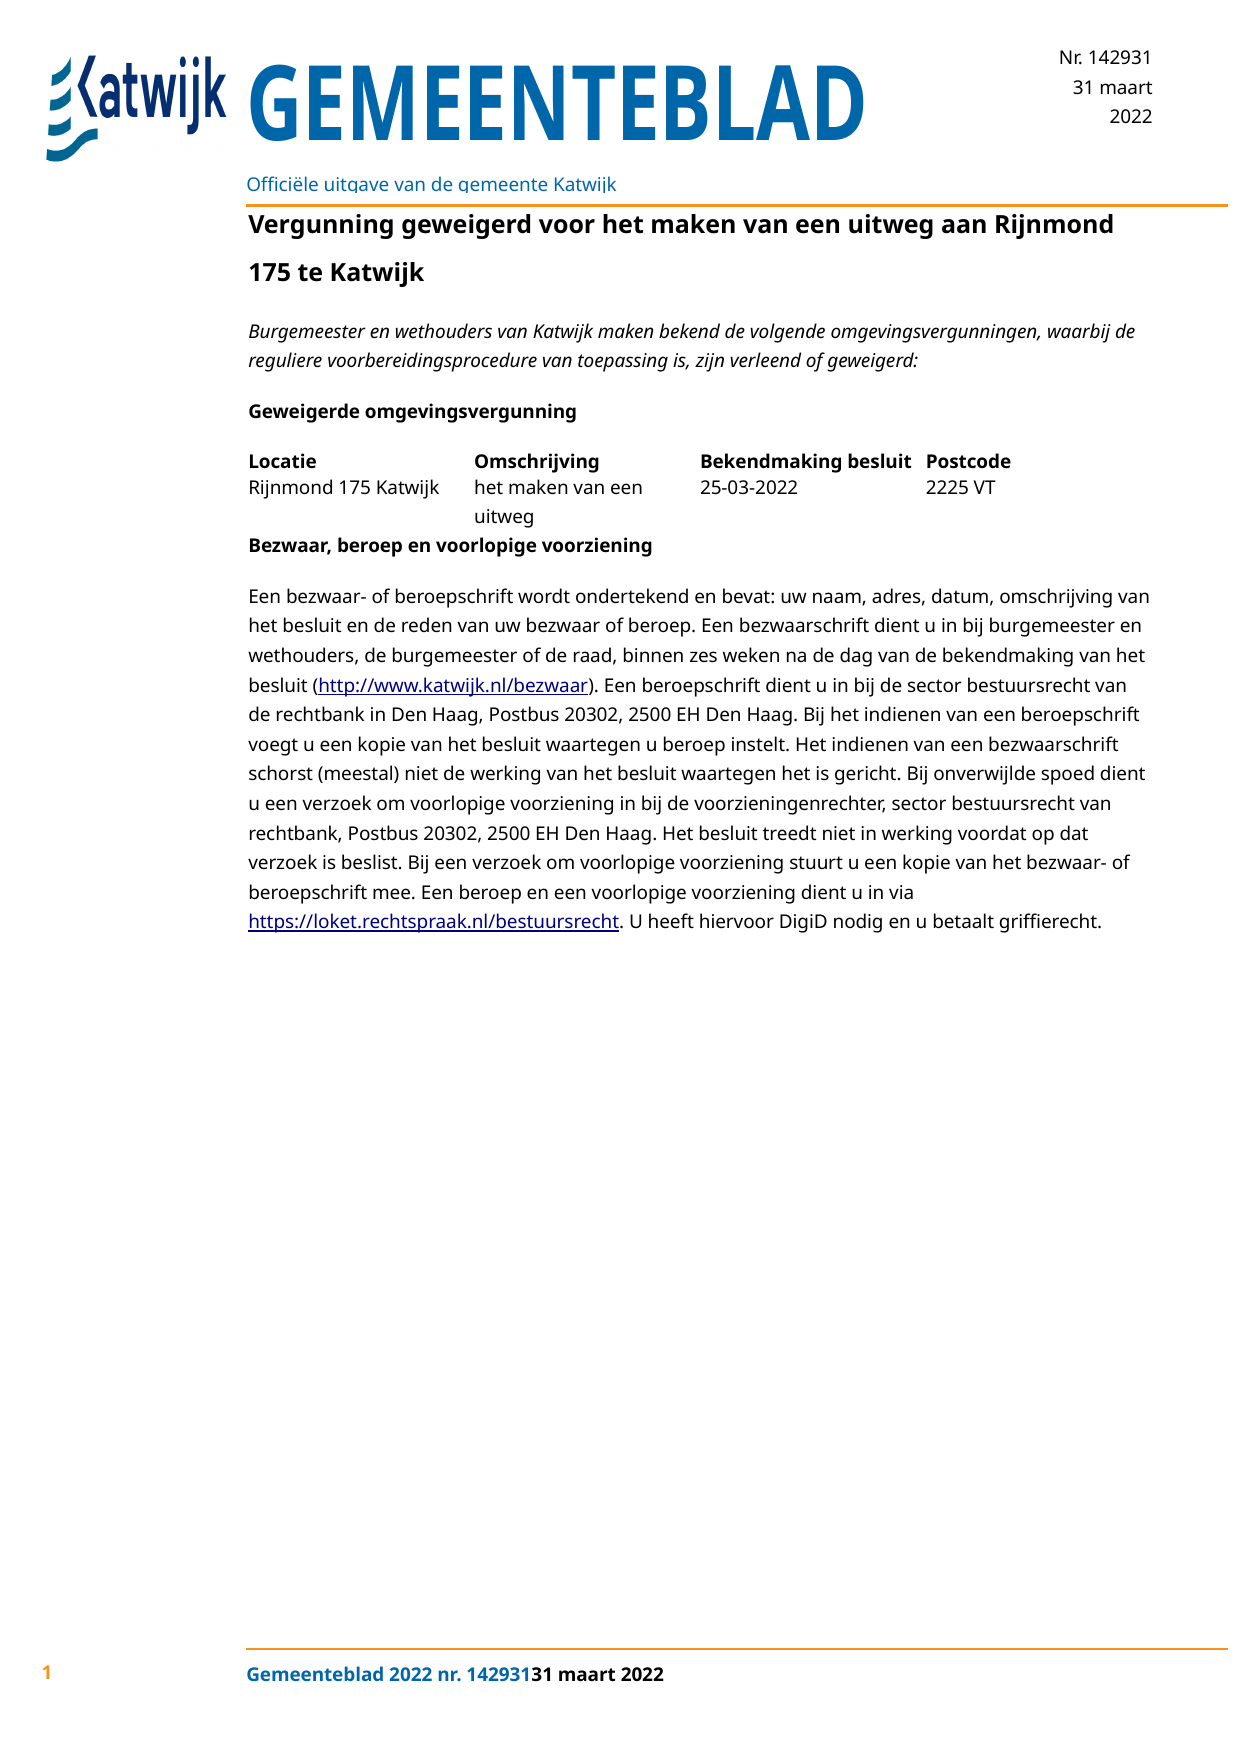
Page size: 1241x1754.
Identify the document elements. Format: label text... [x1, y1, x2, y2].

table_header Omschrijving [474, 449, 700, 474]
text Een bezwaar- of beroepschrift wordt ondertekend en bevat: uw naam, adres, datum, omschrijving van het besluit en de reden van uw bezwaar of beroep. Een bezwaarschrift dient u in bij burgemeester en wethouders, de burgemeester of de raad, binnen zes weken na de dag van de bekendmaking van het besluit (http://www.katwijk.nl/bezwaar). Een beroepschrift dient u in bij de sector bestuursrecht van de rechtbank in Den Haag, Postbus 20302, 2500 EH Den Haag. Bij het indienen van een beroepschrift voegt u een kopie van het besluit waartegen u beroep instelt. Het indienen van een bezwaarschrift schorst (meestal) niet de werking van het besluit waartegen het is gericht. Bij onverwijlde spoed dient u een verzoek om voorlopige voorziening in bij de voorzieningenrechter, sector bestuursrecht van rechtbank, Postbus 20302, 2500 EH Den Haag. Het besluit treedt niet in werking voordat op dat verzoek is beslist. Bij een verzoek om voorlopige voorziening stuurt u een kopie van het bezwaar- of beroepschrift mee. Een beroep en een voorlopige voorziening dient u in via https://loket.rechtspraak.nl/bestuursrecht. U heeft hiervoor DigiD nodig en u betaalt griffierecht. [248, 583, 1152, 934]
table_header Locatie [248, 449, 474, 474]
text Burgemeester en wethouders van Katwijk maken bekend de volgende omgevingsvergunningen, waarbij de reguliere voorbereidingsprocedure van toepassing is, zijn verleend of geweigerd: [248, 318, 1152, 373]
picture [41, 47, 231, 172]
text Geweigerde omgevingsvergunning [248, 398, 1152, 424]
text Bezwaar, beroep en voorlopige voorziening [248, 533, 1152, 558]
table_header Bekendmaking besluit [700, 449, 926, 474]
table_cell het maken van een uitweg [474, 474, 700, 529]
table_cell 2225 VT [926, 474, 1152, 529]
table_cell Rijnmond 175 Katwijk [248, 474, 474, 529]
text Vergunning geweigerd voor het maken van een uitweg aan Rijnmond 175 te Katwijk [248, 207, 1152, 288]
table_cell 25-03-2022 [700, 474, 926, 529]
table_header Postcode [926, 449, 1152, 474]
